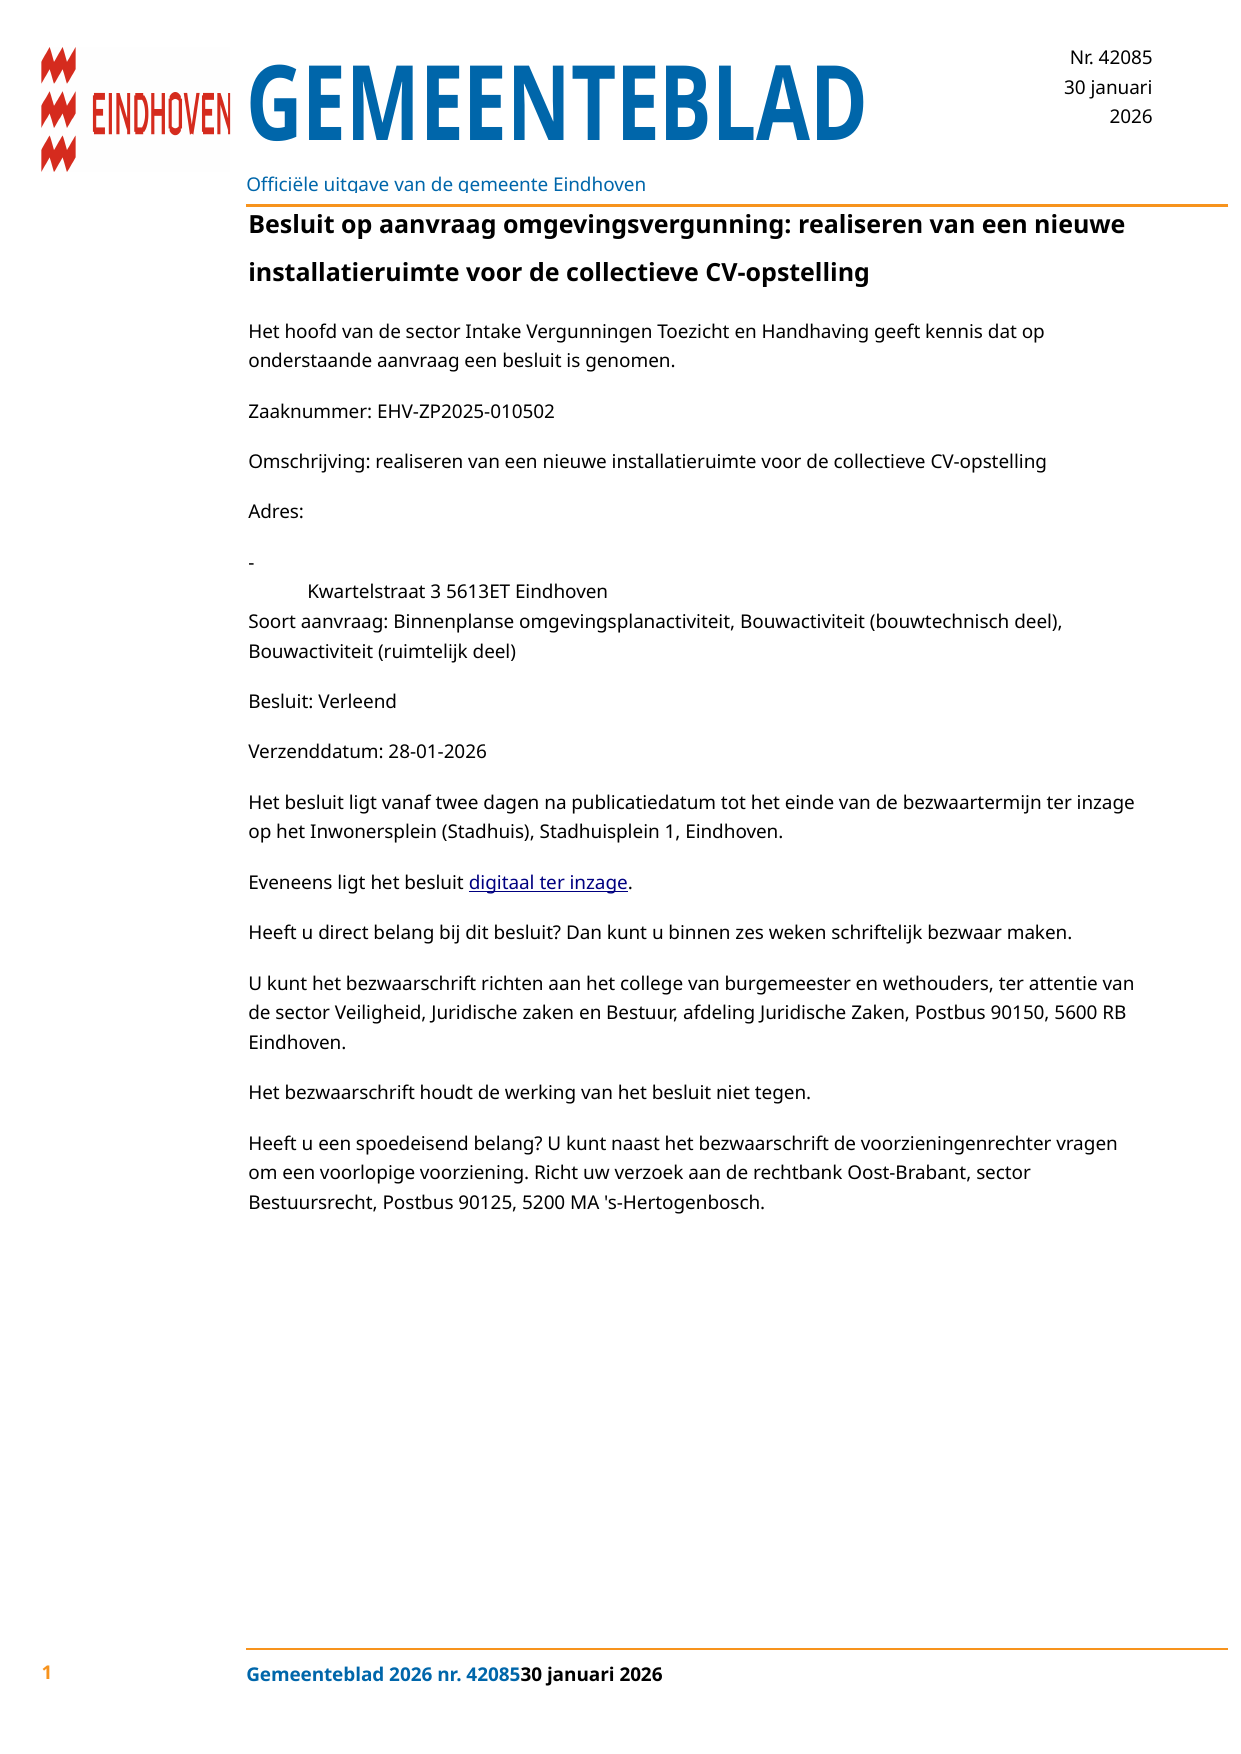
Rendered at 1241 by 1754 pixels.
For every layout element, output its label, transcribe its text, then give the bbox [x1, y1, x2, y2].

text Het hoofd van de sector Intake Vergunningen Toezicht en Handhaving geeft kennis dat op onderstaande aanvraag een besluit is genomen. [248, 318, 1152, 373]
text U kunt het bezwaarschrift richten aan het college van burgemeester en wethouders, ter attentie van de sector Veiligheid, Juridische zaken en Bestuur, afdeling Juridische Zaken, Postbus 90150, 5600 RB Eindhoven. [248, 970, 1152, 1055]
text Besluit: Verleend [248, 688, 1152, 714]
picture [41, 47, 231, 172]
text Omschrijving: realiseren van een nieuwe installatieruimte voor de collectieve CV-opstelling [248, 448, 1152, 474]
list Kwartelstraat 3 5613ET Eindhoven [248, 579, 1152, 604]
text Eveneens ligt het besluit digitaal ter inzage. [248, 869, 1152, 895]
text Heeft u direct belang bij dit besluit? Dan kunt u binnen zes weken schriftelijk bezwaar maken. [248, 919, 1152, 945]
text Verzenddatum: 28-01-2026 [248, 739, 1152, 764]
text Adres: [248, 499, 1152, 524]
text Heeft u een spoedeisend belang? U kunt naast het bezwaarschrift de voorzieningenrechter vragen om een voorlopige voorziening. Richt uw verzoek aan de rechtbank Oost-Brabant, sector Bestuursrecht, Postbus 90125, 5200 MA 's-Hertogenbosch. [248, 1130, 1152, 1215]
text Het bezwaarschrift houdt de werking van het besluit niet tegen. [248, 1079, 1152, 1105]
text Soort aanvraag: Binnenplanse omgevingsplanactiviteit, Bouwactiviteit (bouwtechnisch deel), Bouwactiviteit (ruimtelijk deel) [248, 608, 1152, 664]
text Het besluit ligt vanaf twee dagen na publicatiedatum tot het einde van de bezwaartermijn ter inzage op het Inwonersplein (Stadhuis), Stadhuisplein 1, Eindhoven. [248, 789, 1152, 844]
text Zaaknummer: EHV-ZP2025-010502 [248, 398, 1152, 424]
text Besluit op aanvraag omgevingsvergunning: realiseren van een nieuwe installatieruimte voor de collectieve CV-opstelling [248, 207, 1152, 288]
